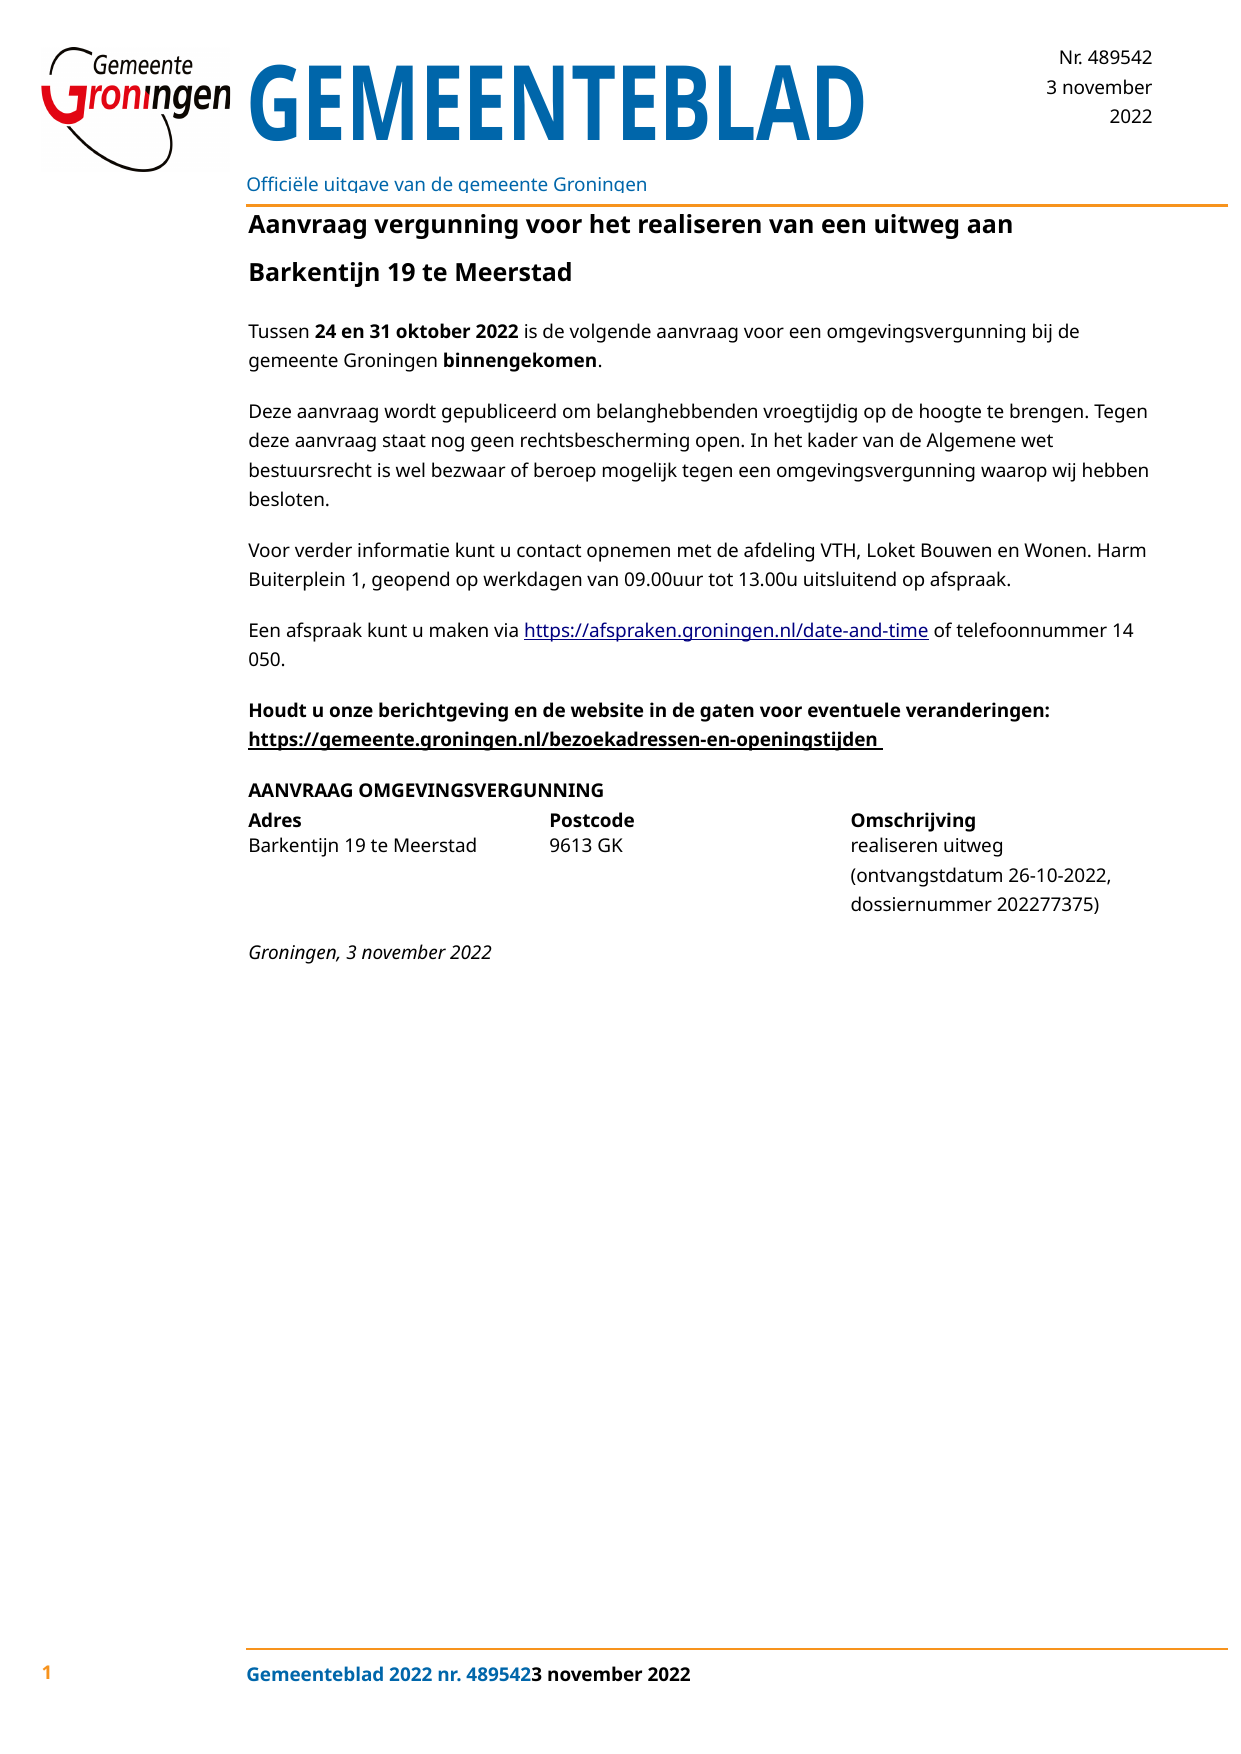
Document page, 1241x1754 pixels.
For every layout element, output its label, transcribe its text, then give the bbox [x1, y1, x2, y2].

table_header Omschrijving [850, 807, 1152, 832]
text Voor verder informatie kunt u contact opnemen met de afdeling VTH, Loket Bouwen en Wonen. Harm Buiterplein 1, geopend op werkdagen van 09.00uur tot 13.00u uitsluitend op afspraak. [248, 537, 1152, 592]
text Groningen, 3 november 2022 [248, 939, 1152, 964]
text Een afspraak kunt u maken via https://afspraken.groningen.nl/date-and-time of telefoonnummer 14 050. [248, 617, 1152, 672]
text Aanvraag vergunning voor het realiseren van een uitweg aan Barkentijn 19 te Meerstad [248, 207, 1152, 288]
table_cell 9613 GK [549, 833, 850, 917]
text AANVRAAG OMGEVINGSVERGUNNING [248, 777, 1152, 803]
text Tussen 24 en 31 oktober 2022 is de volgende aanvraag voor een omgevingsvergunning bij de gemeente Groningen binnengekomen. [248, 318, 1152, 373]
text Houdt u onze berichtgeving en de website in de gaten voor eventuele veranderingen: https://gemeente.groningen.nl/bezoekadressen-en-openingstijden [248, 697, 1152, 752]
table_cell Barkentijn 19 te Meerstad [248, 833, 549, 917]
table_header Postcode [549, 807, 850, 832]
table_header Adres [248, 807, 549, 832]
picture [41, 47, 231, 172]
table_cell realiseren uitweg (ontvangstdatum 26-10-2022, dossiernummer 202277375) [850, 833, 1152, 917]
text Deze aanvraag wordt gepubliceerd om belanghebbenden vroegtijdig op de hoogte te brengen. Tegen deze aanvraag staat nog geen rechtsbescherming open. In het kader van de Algemene wet bestuursrecht is wel bezwaar of beroep mogelijk tegen een omgevingsvergunning waarop wij hebben besloten. [248, 398, 1152, 512]
